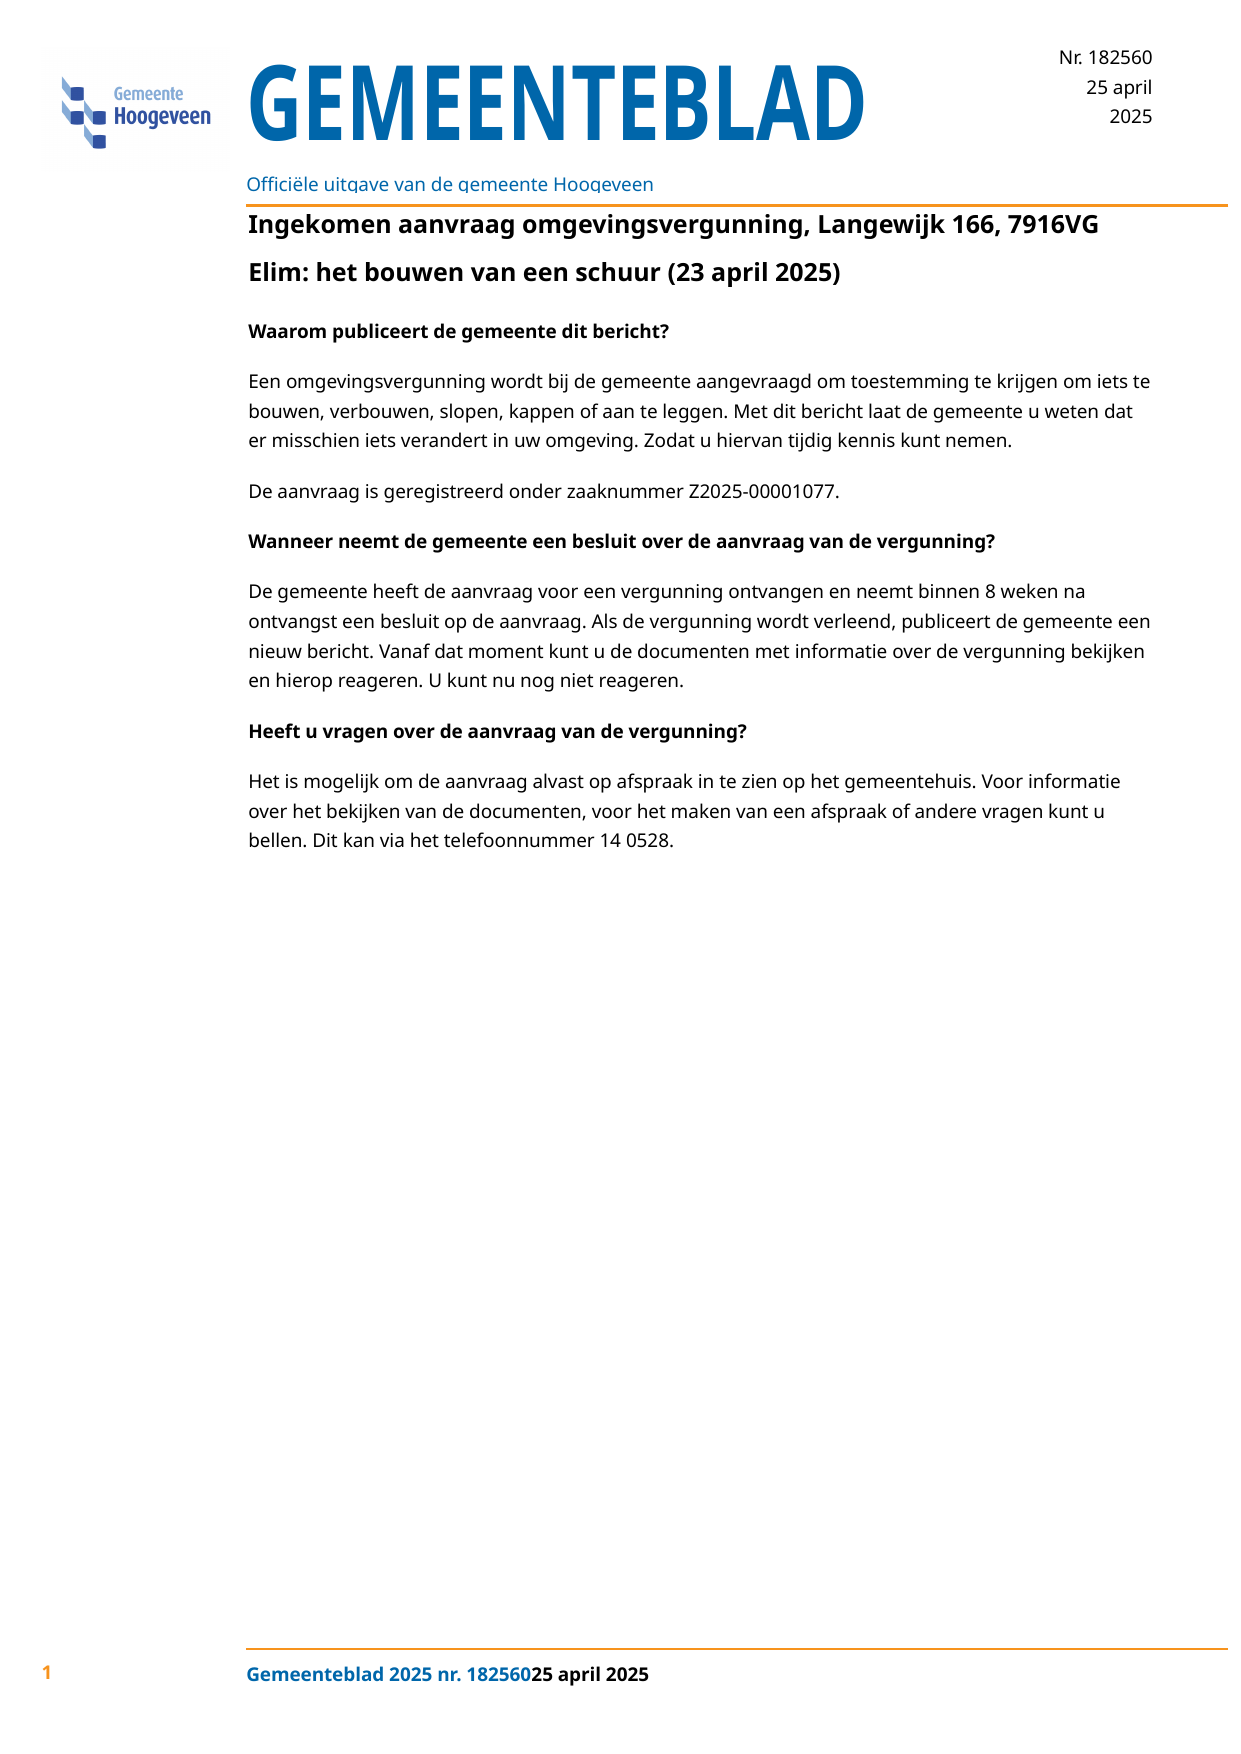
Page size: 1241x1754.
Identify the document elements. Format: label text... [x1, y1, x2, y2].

text Ingekomen aanvraag omgevingsvergunning, Langewijk 166, 7916VG Elim: het bouwen van een schuur (23 april 2025) [248, 207, 1152, 288]
picture [41, 47, 231, 172]
text De aanvraag is geregistreerd onder zaaknummer Z2025-00001077. [248, 478, 1152, 504]
text Een omgevingsvergunning wordt bij de gemeente aangevraagd om toestemming te krijgen om iets te bouwen, verbouwen, slopen, kappen of aan te leggen. Met dit bericht laat de gemeente u weten dat er misschien iets verandert in uw omgeving. Zodat u hiervan tijdig kennis kunt nemen. [248, 368, 1152, 453]
text Heeft u vragen over de aanvraag van de vergunning? [248, 718, 1152, 744]
text Wanneer neemt de gemeente een besluit over de aanvraag van de vergunning? [248, 528, 1152, 554]
text De gemeente heeft de aanvraag voor een vergunning ontvangen en neemt binnen 8 weken na ontvangst een besluit op de aanvraag. Als de vergunning wordt verleend, publiceert de gemeente een nieuw bericht. Vanaf dat moment kunt u de documenten met informatie over de vergunning bekijken en hierop reageren. U kunt nu nog niet reageren. [248, 579, 1152, 693]
text Waarom publiceert de gemeente dit bericht? [248, 318, 1152, 344]
text Het is mogelijk om de aanvraag alvast op afspraak in te zien op het gemeentehuis. Voor informatie over het bekijken van de documenten, voor het maken van een afspraak of andere vragen kunt u bellen. Dit kan via het telefoonnummer 14 0528. [248, 768, 1152, 853]
